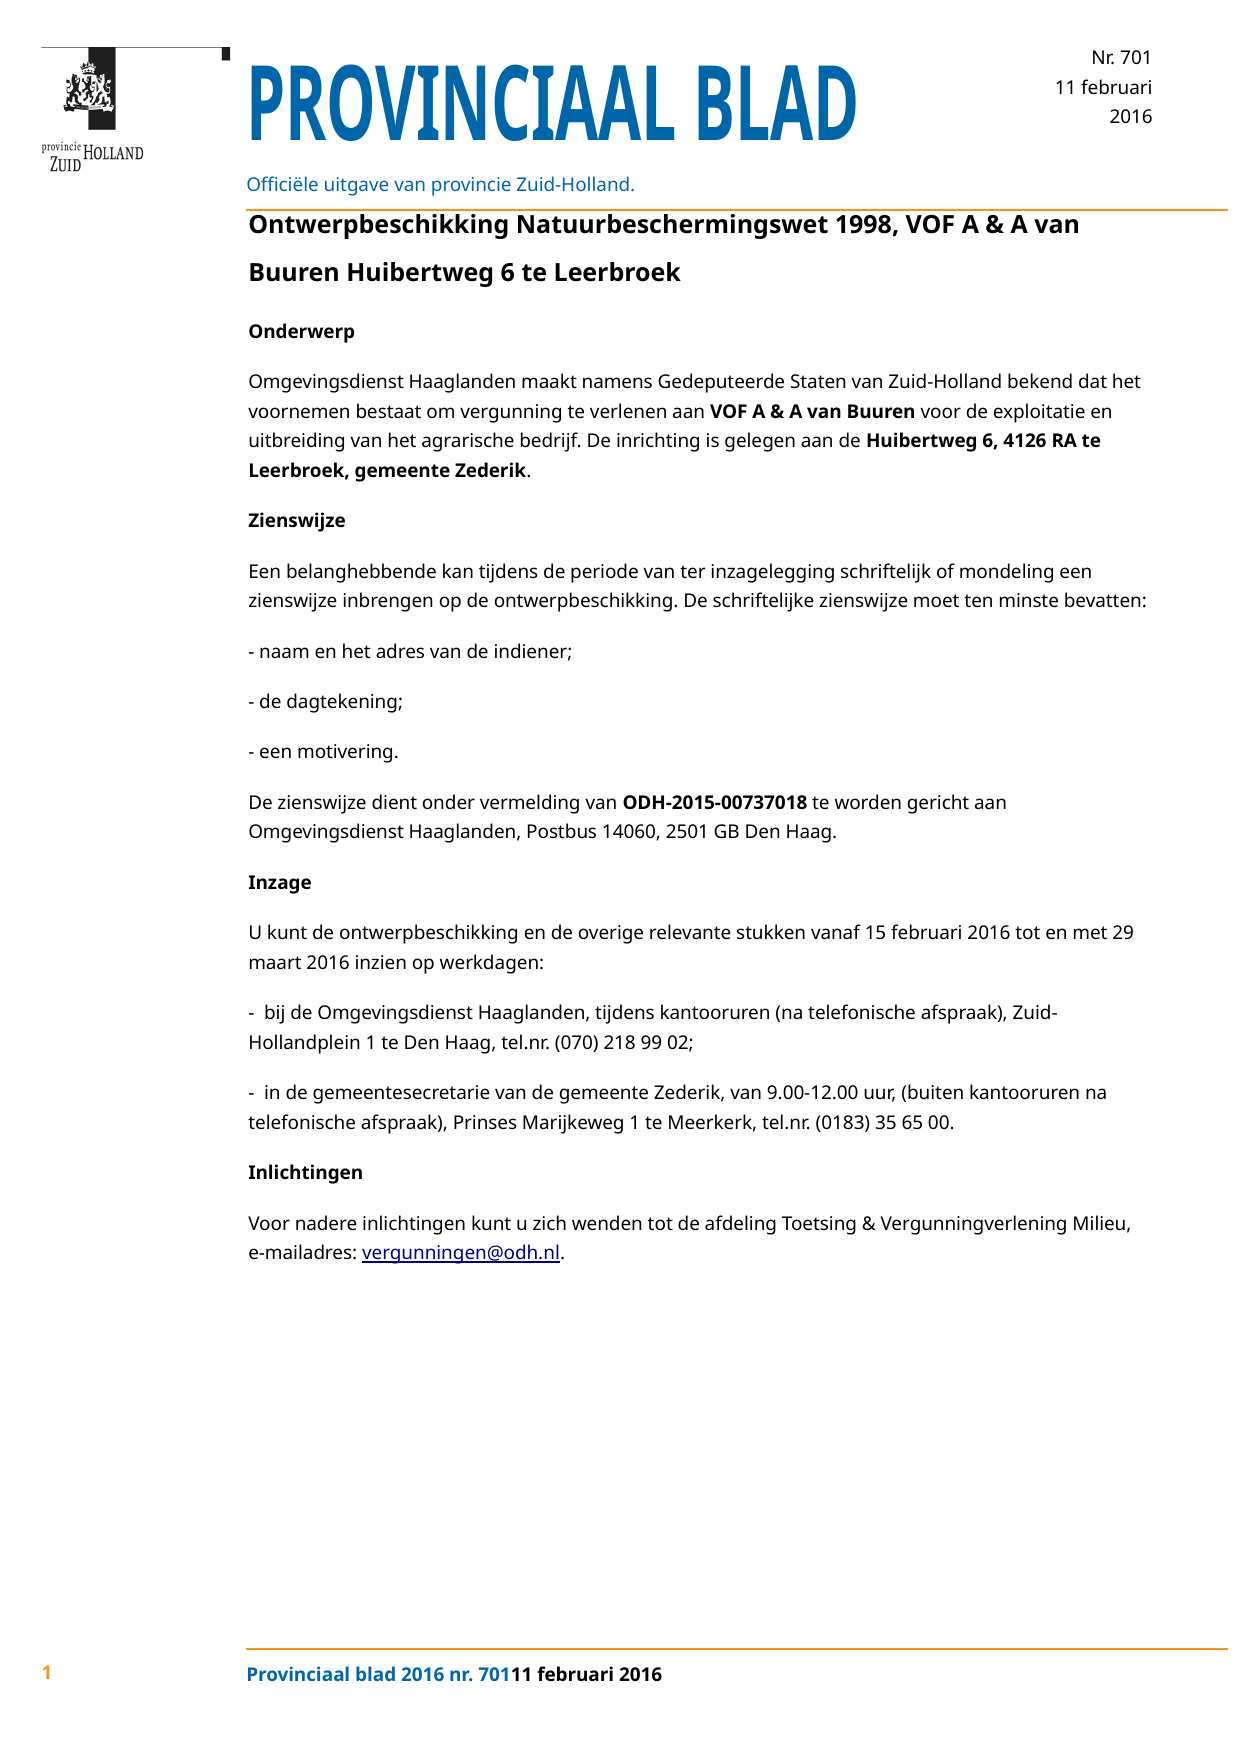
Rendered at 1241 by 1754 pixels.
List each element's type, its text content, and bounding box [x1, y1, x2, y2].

text Voor nadere inlichtingen kunt u zich wenden tot de afdeling Toetsing & Vergunningverlening Milieu, e-mailadres: vergunningen@odh.nl. [248, 1210, 1152, 1265]
text - naam en het adres van de indiener; [248, 638, 1152, 664]
text - bij de Omgevingsdienst Haaglanden, tijdens kantooruren (na telefonische afspraak), Zuid-Hollandplein 1 te Den Haag, tel.nr. (070) 218 99 02; [248, 999, 1152, 1055]
text - de dagtekening; [248, 688, 1152, 714]
text - in de gemeentesecretarie van de gemeente Zederik, van 9.00-12.00 uur, (buiten kantooruren na telefonische afspraak), Prinses Marijkeweg 1 te Meerkerk, tel.nr. (0183) 35 65 00. [248, 1079, 1152, 1135]
text Zienswijze [248, 507, 1152, 533]
text U kunt de ontwerpbeschikking en de overige relevante stukken vanaf 15 februari 2016 tot en met 29 maart 2016 inzien op werkdagen: [248, 919, 1152, 975]
text Een belanghebbende kan tijdens de periode van ter inzagelegging schriftelijk of mondeling een zienswijze inbrengen op de ontwerpbeschikking. De schriftelijke zienswijze moet ten minste bevatten: [248, 558, 1152, 613]
picture [41, 47, 231, 172]
text De zienswijze dient onder vermelding van ODH-2015-00737018 te worden gericht aan Omgevingsdienst Haaglanden, Postbus 14060, 2501 GB Den Haag. [248, 789, 1152, 844]
text Omgevingsdienst Haaglanden maakt namens Gedeputeerde Staten van Zuid-Holland bekend dat het voornemen bestaat om vergunning te verlenen aan VOF A & A van Buuren voor de exploitatie en uitbreiding van het agrarische bedrijf. De inrichting is gelegen aan de Huibertweg 6, 4126 RA te Leerbroek, gemeente Zederik. [248, 368, 1152, 483]
text Onderwerp [248, 318, 1152, 344]
text Inlichtingen [248, 1159, 1152, 1185]
text - een motivering. [248, 739, 1152, 764]
text Ontwerpbeschikking Natuurbeschermingswet 1998, VOF A & A van Buuren Huibertweg 6 te Leerbroek [248, 211, 1152, 288]
text Inzage [248, 869, 1152, 895]
